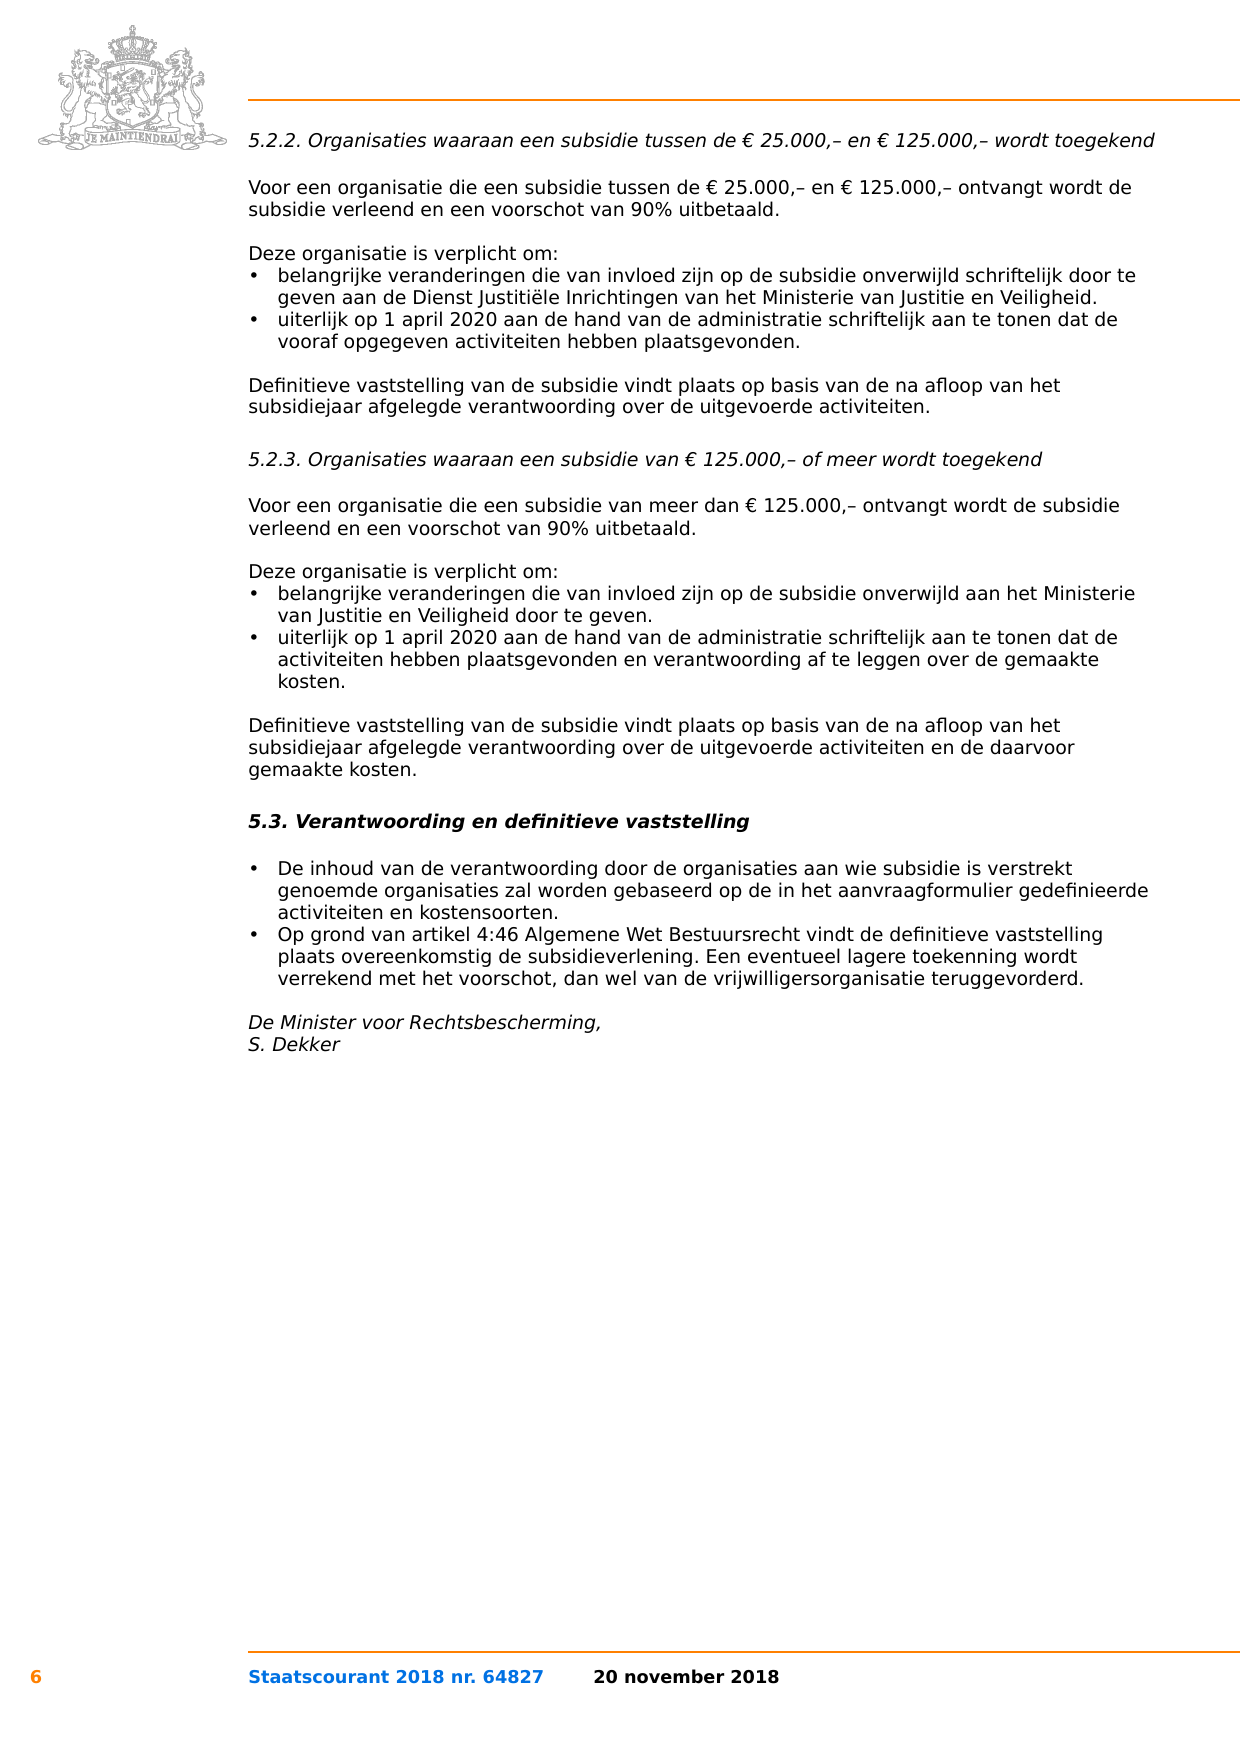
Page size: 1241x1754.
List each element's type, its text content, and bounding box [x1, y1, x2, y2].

text De Minister voor Rechtsbescherming, S. Dekker [248, 1012, 1163, 1056]
picture [38, 25, 227, 150]
text • uiterlijk op 1 april 2020 aan de hand van de administratie schriftelijk aan te tonen dat de vooraf opgegeven activiteiten hebben plaatsgevonden. [248, 309, 1163, 353]
text • uiterlijk op 1 april 2020 aan de hand van de administratie schriftelijk aan te tonen dat de activiteiten hebben plaatsgevonden en verantwoording af te leggen over de gemaakte kosten. [248, 627, 1163, 693]
text • Op grond van artikel 4:46 Algemene Wet Bestuursrecht vindt de definitieve vaststelling plaats overeenkomstig de subsidieverlening. Een eventueel lagere toekenning wordt verrekend met het voorschot, dan wel van de vrijwilligersorganisatie teruggevorderd. [248, 924, 1163, 990]
text Voor een organisatie die een subsidie tussen de € 25.000,– en € 125.000,– ontvangt wordt de subsidie verleend en een voorschot van 90% uitbetaald. [248, 177, 1163, 221]
text • belangrijke veranderingen die van invloed zijn op de subsidie onverwijld schriftelijk door te geven aan de Dienst Justitiële Inrichtingen van het Ministerie van Justitie en Veiligheid. [248, 265, 1163, 309]
text Definitieve vaststelling van de subsidie vindt plaats op basis van de na afloop van het subsidiejaar afgelegde verantwoording over de uitgevoerde activiteiten. [248, 374, 1163, 418]
subtitle 5.2.2. Organisaties waaraan een subsidie tussen de € 25.000,– en € 125.000,– wordt toegekend [248, 130, 1163, 152]
subtitle 5.3. Verantwoording en definitieve vaststelling [248, 811, 1163, 833]
subtitle 5.2.3. Organisaties waaraan een subsidie van € 125.000,– of meer wordt toegekend [248, 448, 1163, 470]
text Definitieve vaststelling van de subsidie vindt plaats op basis van de na afloop van het subsidiejaar afgelegde verantwoording over de uitgevoerde activiteiten en de daarvoor gemaakte kosten. [248, 715, 1163, 781]
text • belangrijke veranderingen die van invloed zijn op de subsidie onverwijld aan het Ministerie van Justitie en Veiligheid door te geven. [248, 583, 1163, 627]
text Voor een organisatie die een subsidie van meer dan € 125.000,– ontvangt wordt de subsidie verleend en een voorschot van 90% uitbetaald. [248, 495, 1163, 539]
text Deze organisatie is verplicht om: [248, 243, 1163, 265]
text • De inhoud van de verantwoording door de organisaties aan wie subsidie is verstrekt genoemde organisaties zal worden gebaseerd op de in het aanvraagformulier gedefinieerde activiteiten en kostensoorten. [248, 858, 1163, 924]
text Deze organisatie is verplicht om: [248, 561, 1163, 583]
